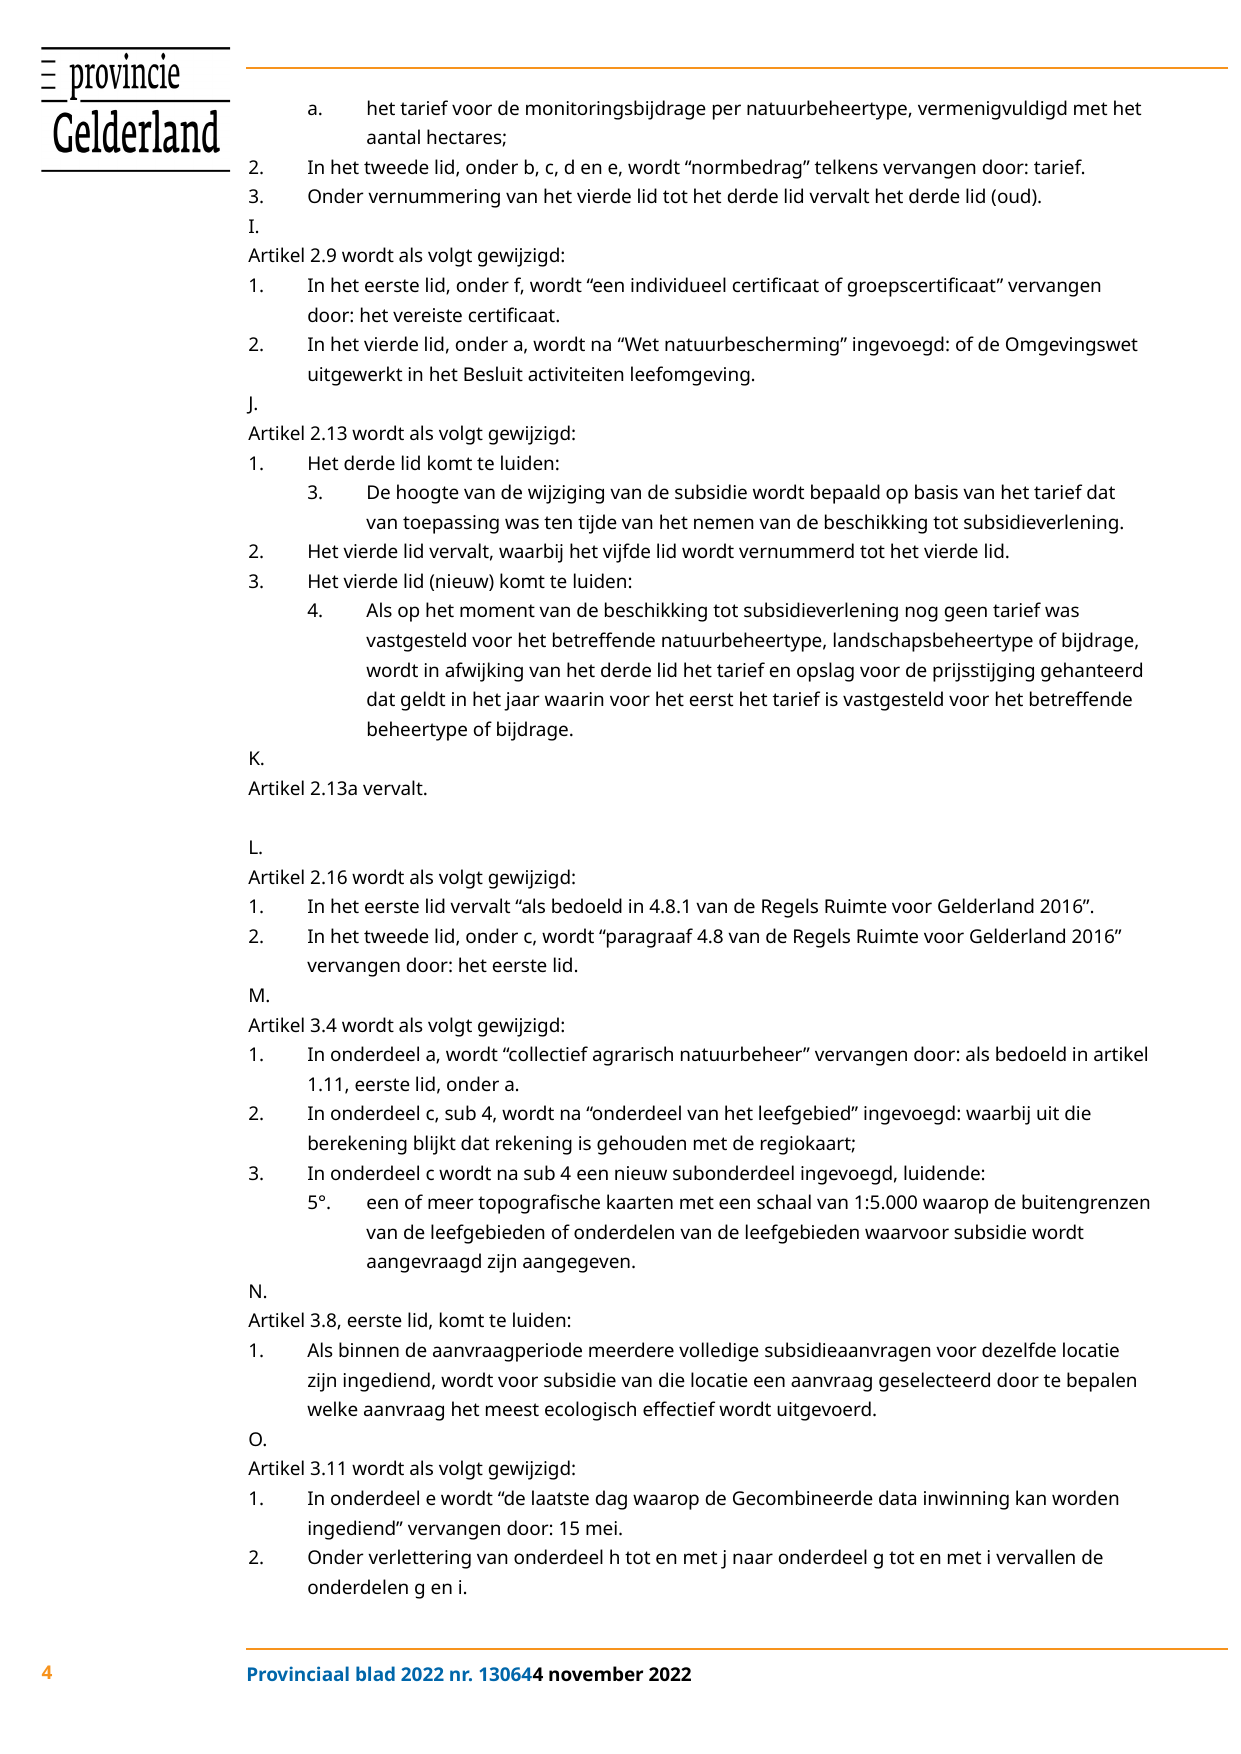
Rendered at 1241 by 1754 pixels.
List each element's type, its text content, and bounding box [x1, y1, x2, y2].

list Als binnen de aanvraagperiode meerdere volledige subsidieaanvragen voor dezelfde locatie zijn ingediend, wordt voor subsidie van die locatie een aanvraag geselecteerd door te bepalen welke aanvraag het meest ecologisch effectief wordt uitgevoerd. [248, 1337, 1152, 1422]
list Onder verlettering van onderdeel h tot en met j naar onderdeel g tot en met i vervallen de onderdelen g en i. [248, 1544, 1152, 1600]
list Het vierde lid (nieuw) komt te luiden: [248, 568, 1152, 594]
list In het tweede lid, onder c, wordt “paragraaf 4.8 van de Regels Ruimte voor Gelderland 2016” vervangen door: het eerste lid. [248, 923, 1152, 978]
text N. [248, 1278, 1152, 1304]
list In het eerste lid vervalt “als bedoeld in 4.8.1 van de Regels Ruimte voor Gelderland 2016”. [248, 893, 1152, 919]
list In onderdeel c wordt na sub 4 een nieuw subonderdeel ingevoegd, luidende: [248, 1160, 1152, 1186]
text O. [248, 1426, 1152, 1452]
list In onderdeel e wordt “de laatste dag waarop de Gecombineerde data inwinning kan worden ingediend” vervangen door: 15 mei. [248, 1485, 1152, 1541]
text Artikel 3.4 wordt als volgt gewijzigd: [248, 1012, 1152, 1038]
text I. [248, 213, 1152, 239]
list In het tweede lid, onder b, c, d en e, wordt “normbedrag” telkens vervangen door: tarief. [248, 154, 1152, 180]
picture [41, 47, 231, 172]
list In onderdeel a, wordt “collectief agrarisch natuurbeheer” vervangen door: als bedoeld in artikel 1.11, eerste lid, onder a. [248, 1041, 1152, 1097]
list In het eerste lid, onder f, wordt “een individueel certificaat of groepscertificaat” vervangen door: het vereiste certificaat. [248, 272, 1152, 328]
list een of meer topografische kaarten met een schaal van 1:5.000 waarop de buitengrenzen van de leefgebieden of onderdelen van de leefgebieden waarvoor subsidie wordt aangevraagd zijn aangegeven. [307, 1189, 1152, 1274]
text J. [248, 391, 1152, 416]
text K. [248, 746, 1152, 771]
list In onderdeel c, sub 4, wordt na “onderdeel van het leefgebied” ingevoegd: waarbij uit die berekening blijkt dat rekening is gehouden met de regiokaart; [248, 1101, 1152, 1156]
text Artikel 2.13a vervalt. [248, 775, 1152, 801]
list het tarief voor de monitoringsbijdrage per natuurbeheertype, vermenigvuldigd met het aantal hectares; [307, 95, 1152, 150]
text Artikel 3.11 wordt als volgt gewijzigd: [248, 1456, 1152, 1481]
text Artikel 2.16 wordt als volgt gewijzigd: [248, 864, 1152, 890]
list In het vierde lid, onder a, wordt na “Wet natuurbescherming” ingevoegd: of de Omgevingswet uitgewerkt in het Besluit activiteiten leefomgeving. [248, 331, 1152, 387]
text M. [248, 982, 1152, 1008]
text Artikel 2.13 wordt als volgt gewijzigd: [248, 420, 1152, 446]
list Het derde lid komt te luiden: [248, 450, 1152, 476]
list Als op het moment van de beschikking tot subsidieverlening nog geen tarief was vastgesteld voor het betreffende natuurbeheertype, landschapsbeheertype of bijdrage, wordt in afwijking van het derde lid het tarief en opslag voor de prijsstijging gehanteerd dat geldt in het jaar waarin voor het eerst het tarief is vastgesteld voor het betreffende beheertype of bijdrage. [307, 598, 1152, 742]
list Onder vernummering van het vierde lid tot het derde lid vervalt het derde lid (oud). [248, 183, 1152, 209]
list Het vierde lid vervalt, waarbij het vijfde lid wordt vernummerd tot het vierde lid. [248, 538, 1152, 564]
list De hoogte van de wijziging van de subsidie wordt bepaald op basis van het tarief dat van toepassing was ten tijde van het nemen van de beschikking tot subsidieverlening. [307, 479, 1152, 535]
text Artikel 2.9 wordt als volgt gewijzigd: [248, 243, 1152, 268]
text Artikel 3.8, eerste lid, komt te luiden: [248, 1308, 1152, 1333]
text L. [248, 834, 1152, 860]
